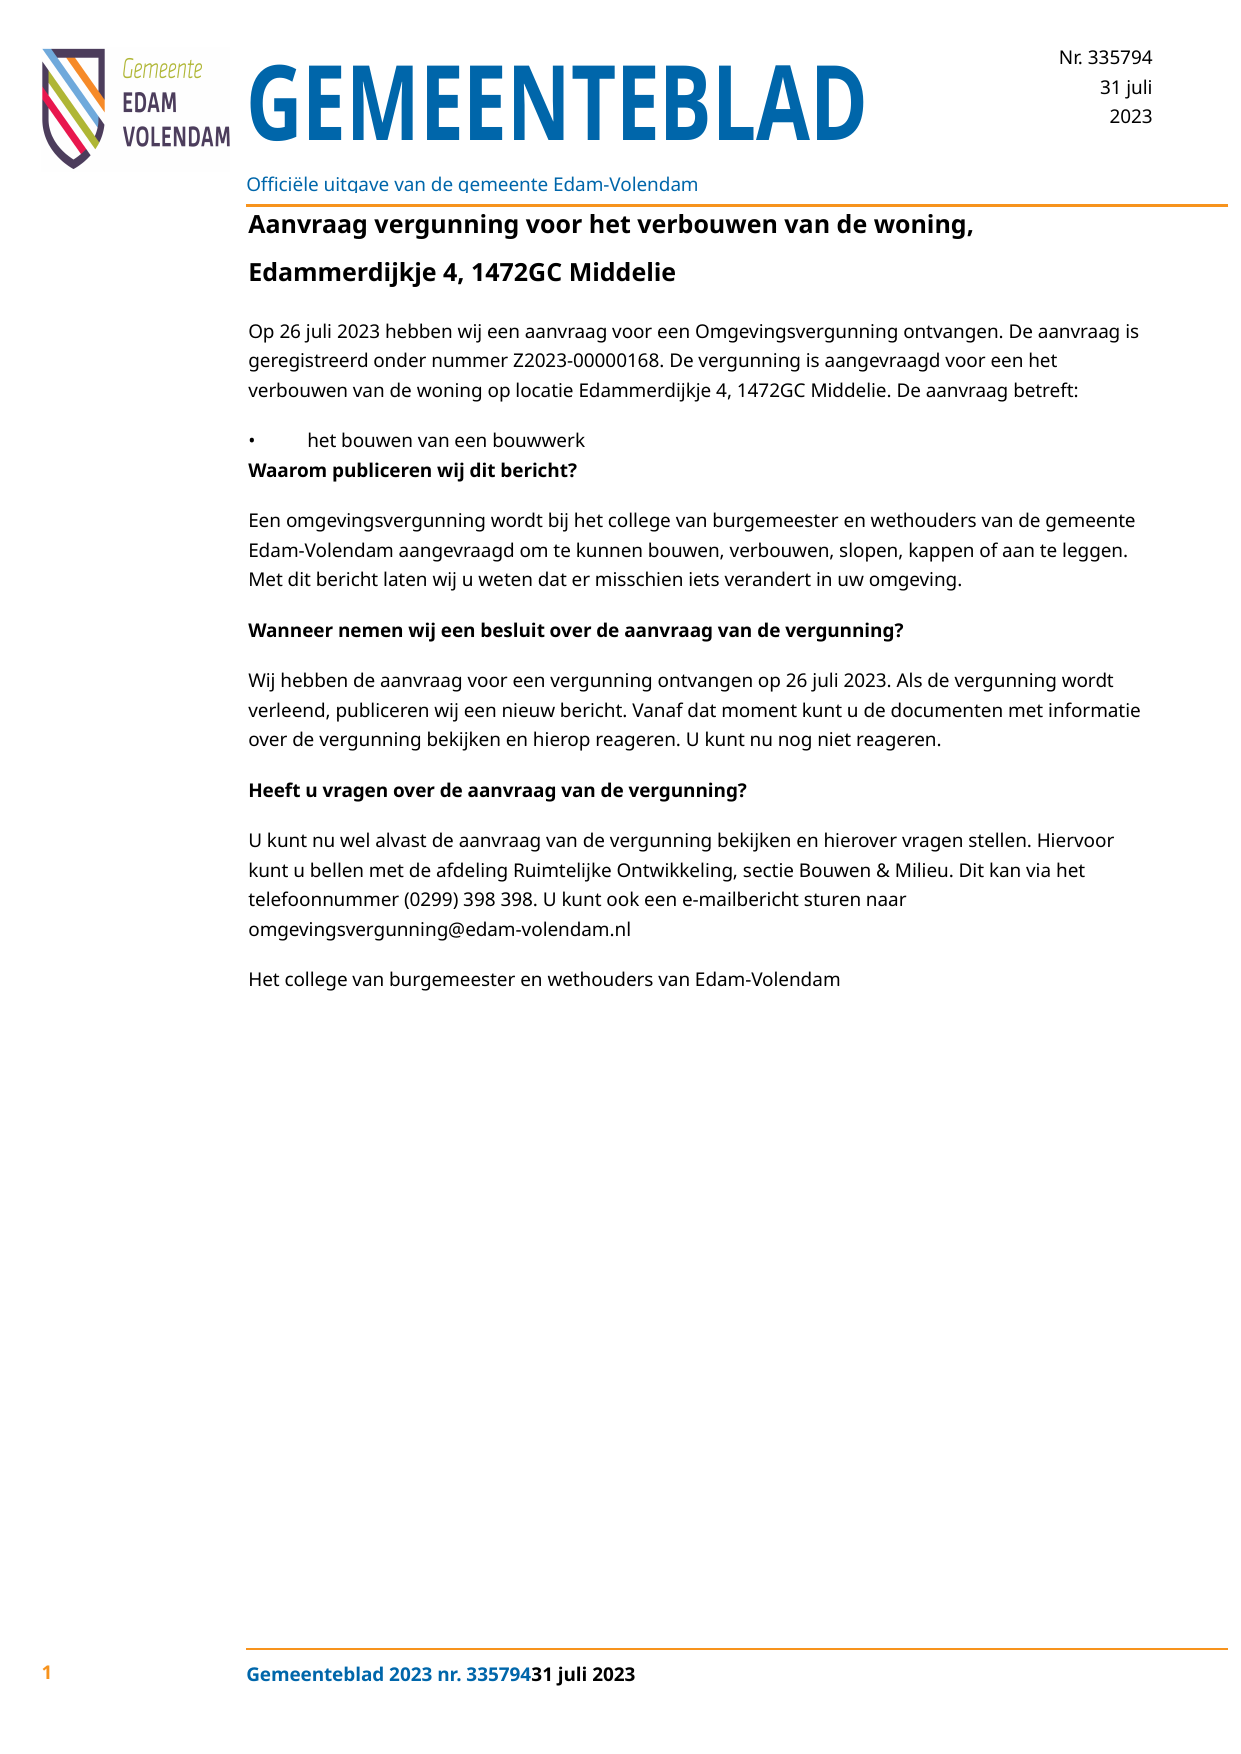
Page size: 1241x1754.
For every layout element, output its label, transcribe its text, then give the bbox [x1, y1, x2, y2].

text U kunt nu wel alvast de aanvraag van de vergunning bekijken en hierover vragen stellen. Hiervoor kunt u bellen met de afdeling Ruimtelijke Ontwikkeling, sectie Bouwen & Milieu. Dit kan via het telefoonnummer (0299) 398 398. U kunt ook een e-mailbericht sturen naar omgevingsvergunning@edam-volendam.nl [248, 827, 1152, 942]
text Wanneer nemen wij een besluit over de aanvraag van de vergunning? [248, 617, 1152, 643]
text Op 26 juli 2023 hebben wij een aanvraag voor een Omgevingsvergunning ontvangen. De aanvraag is geregistreerd onder nummer Z2023-00000168. De vergunning is aangevraagd voor een het verbouwen van de woning op locatie Edammerdijkje 4, 1472GC Middelie. De aanvraag betreft: [248, 318, 1152, 403]
text Wij hebben de aanvraag voor een vergunning ontvangen op 26 juli 2023. Als de vergunning wordt verleend, publiceren wij een nieuw bericht. Vanaf dat moment kunt u de documenten met informatie over de vergunning bekijken en hierop reageren. U kunt nu nog niet reageren. [248, 667, 1152, 752]
list het bouwen van een bouwwerk [248, 427, 1152, 453]
text Heeft u vragen over de aanvraag van de vergunning? [248, 777, 1152, 803]
text Een omgevingsvergunning wordt bij het college van burgemeester en wethouders van de gemeente Edam-Volendam aangevraagd om te kunnen bouwen, verbouwen, slopen, kappen of aan te leggen. Met dit bericht laten wij u weten dat er misschien iets verandert in uw omgeving. [248, 507, 1152, 592]
text Het college van burgemeester en wethouders van Edam-Volendam [248, 967, 1152, 992]
picture [41, 47, 231, 172]
text Waarom publiceren wij dit bericht? [248, 457, 1152, 483]
text Aanvraag vergunning voor het verbouwen van de woning, Edammerdijkje 4, 1472GC Middelie [248, 207, 1152, 288]
